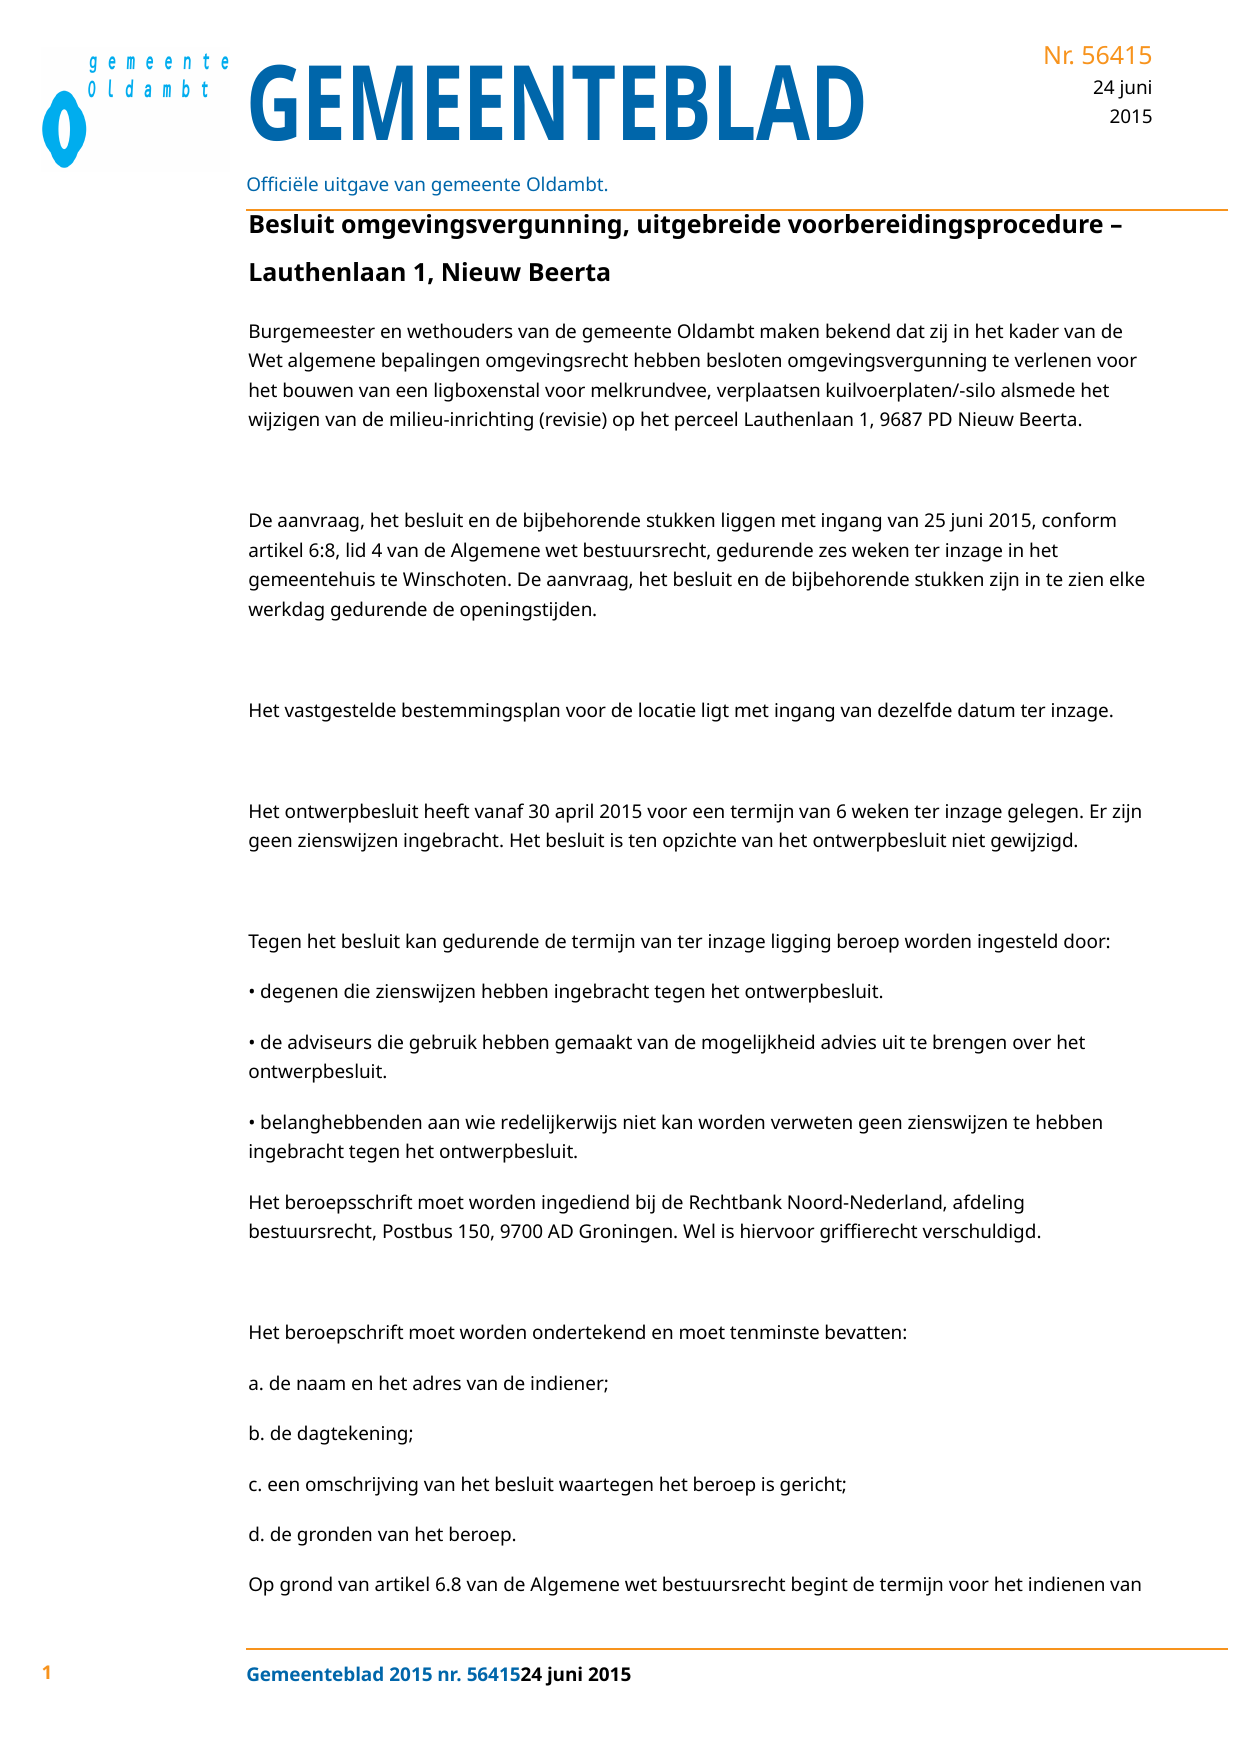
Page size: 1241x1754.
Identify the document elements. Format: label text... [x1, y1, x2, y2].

text Burgemeester en wethouders van de gemeente Oldambt maken bekend dat zij in het kader van de Wet algemene bepalingen omgevingsrecht hebben besloten omgevingsvergunning te verlenen voor het bouwen van een ligboxenstal voor melkrundvee, verplaatsen kuilvoerplaten/-silo alsmede het wijzigen van de milieu-inrichting (revisie) op het perceel Lauthenlaan 1, 9687 PD Nieuw Beerta. [248, 318, 1152, 432]
text Het vastgestelde bestemmingsplan voor de locatie ligt met ingang van dezelfde datum ter inzage. [248, 697, 1152, 723]
text c. een omschrijving van het besluit waartegen het beroep is gericht; [248, 1471, 1152, 1497]
text a. de naam en het adres van de indiener; [248, 1370, 1152, 1396]
text • degenen die zienswijzen hebben ingebracht tegen het ontwerpbesluit. [248, 979, 1152, 1004]
text Het beroepschrift moet worden ondertekend en moet tenminste bevatten: [248, 1319, 1152, 1345]
text d. de gronden van het beroep. [248, 1521, 1152, 1547]
text Op grond van artikel 6.8 van de Algemene wet bestuursrecht begint de termijn voor het indienen van [248, 1572, 1152, 1597]
text De aanvraag, het besluit en de bijbehorende stukken liggen met ingang van 25 juni 2015, conform artikel 6:8, lid 4 van de Algemene wet bestuursrecht, gedurende zes weken ter inzage in het gemeentehuis te Winschoten. De aanvraag, het besluit en de bijbehorende stukken zijn in te zien elke werkdag gedurende de openingstijden. [248, 507, 1152, 622]
text Tegen het besluit kan gedurende de termijn van ter inzage ligging beroep worden ingesteld door: [248, 928, 1152, 954]
text b. de dagtekening; [248, 1420, 1152, 1446]
text Besluit omgevingsvergunning, uitgebreide voorbereidingsprocedure – Lauthenlaan 1, Nieuw Beerta [248, 211, 1152, 288]
picture [41, 47, 231, 172]
text • de adviseurs die gebruik hebben gemaakt van de mogelijkheid advies uit te brengen over het ontwerpbesluit. [248, 1029, 1152, 1084]
text Het beroepsschrift moet worden ingediend bij de Rechtbank Noord-Nederland, afdeling bestuursrecht, Postbus 150, 9700 AD Groningen. Wel is hiervoor griffierecht verschuldigd. [248, 1189, 1152, 1244]
text Het ontwerpbesluit heeft vanaf 30 april 2015 voor een termijn van 6 weken ter inzage gelegen. Er zijn geen zienswijzen ingebracht. Het besluit is ten opzichte van het ontwerpbesluit niet gewijzigd. [248, 798, 1152, 853]
text • belanghebbenden aan wie redelijkerwijs niet kan worden verweten geen zienswijzen te hebben ingebracht tegen het ontwerpbesluit. [248, 1109, 1152, 1164]
